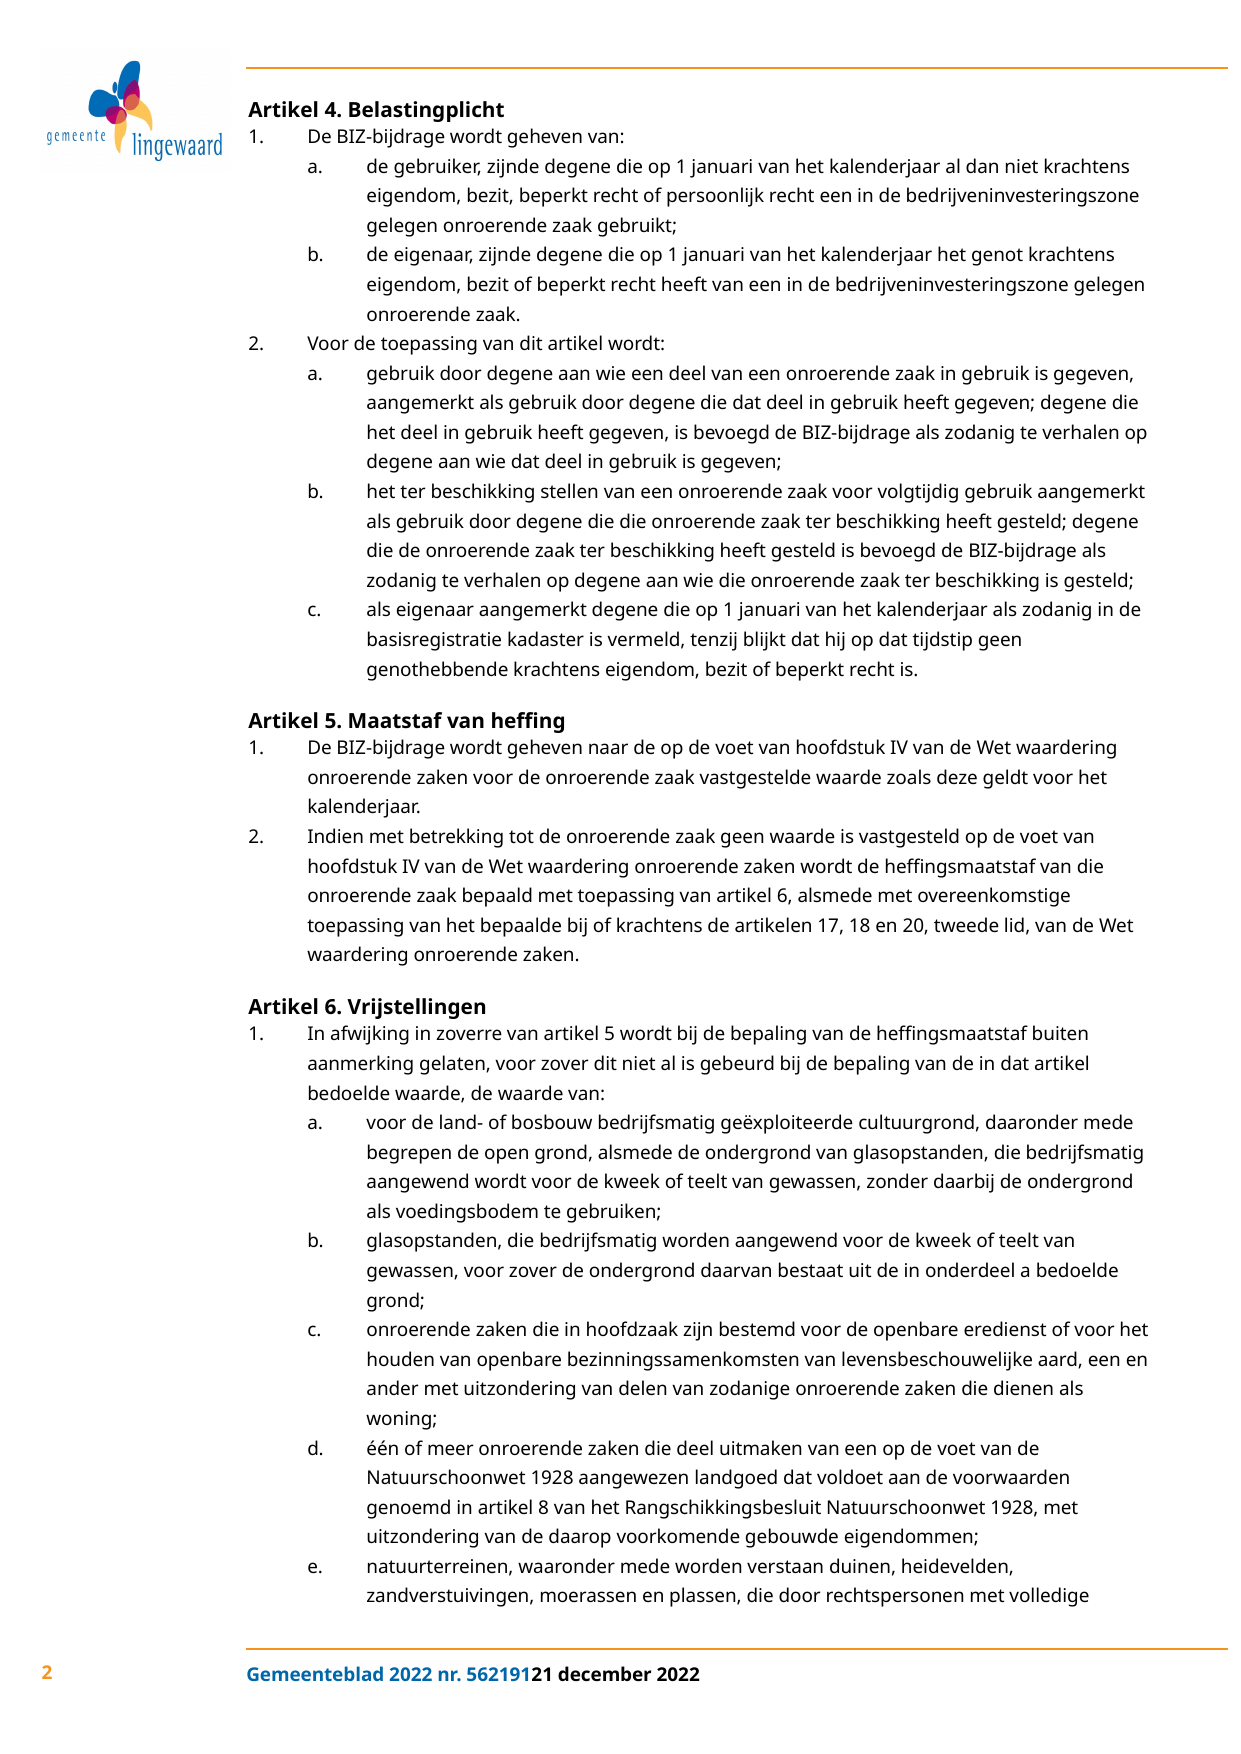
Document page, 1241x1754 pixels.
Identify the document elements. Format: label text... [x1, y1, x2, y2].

list één of meer onroerende zaken die deel uitmaken van een op de voet van de Natuurschoonwet 1928 aangewezen landgoed dat voldoet aan de voorwaarden genoemd in artikel 8 van het Rangschikkingsbesluit Natuurschoonwet 1928, met uitzondering van de daarop voorkomende gebouwde eigendommen; [307, 1435, 1152, 1549]
picture [41, 47, 231, 172]
list de eigenaar, zijnde degene die op 1 januari van het kalenderjaar het genot krachtens eigendom, bezit of beperkt recht heeft van een in de bedrijveninvesteringszone gelegen onroerende zaak. [307, 242, 1152, 326]
text Artikel 5. Maatstaf van heffing [248, 706, 1152, 734]
list voor de land- of bosbouw bedrijfsmatig geëxploiteerde cultuurgrond, daaronder mede begrepen de open grond, alsmede de ondergrond van glasopstanden, die bedrijfsmatig aangewend wordt voor de kweek of teelt van gewassen, zonder daarbij de ondergrond als voedingsbodem te gebruiken; [307, 1109, 1152, 1224]
list glasopstanden, die bedrijfsmatig worden aangewend voor de kweek of teelt van gewassen, voor zover de ondergrond daarvan bestaat uit de in onderdeel a bedoelde grond; [307, 1228, 1152, 1312]
text Artikel 4. Belastingplicht [248, 95, 1152, 123]
list de gebruiker, zijnde degene die op 1 januari van het kalenderjaar al dan niet krachtens eigendom, bezit, beperkt recht of persoonlijk recht een in de bedrijveninvesteringszone gelegen onroerende zaak gebruikt; [307, 153, 1152, 238]
list De BIZ-bijdrage wordt geheven naar de op de voet van hoofdstuk IV van de Wet waardering onroerende zaken voor de onroerende zaak vastgestelde waarde zoals deze geldt voor het kalenderjaar. [248, 734, 1152, 819]
list het ter beschikking stellen van een onroerende zaak voor volgtijdig gebruik aangemerkt als gebruik door degene die die onroerende zaak ter beschikking heeft gesteld; degene die de onroerende zaak ter beschikking heeft gesteld is bevoegd de BIZ-bijdrage als zodanig te verhalen op degene aan wie die onroerende zaak ter beschikking is gesteld; [307, 478, 1152, 593]
list natuurterreinen, waaronder mede worden verstaan duinen, heidevelden, zandverstuivingen, moerassen en plassen, die door rechtspersonen met volledige [307, 1553, 1152, 1608]
list De BIZ-bijdrage wordt geheven van: [248, 123, 1152, 149]
text Artikel 6. Vrijstellingen [248, 992, 1152, 1021]
list als eigenaar aangemerkt degene die op 1 januari van het kalenderjaar als zodanig in de basisregistratie kadaster is vermeld, tenzij blijkt dat hij op dat tijdstip geen genothebbende krachtens eigendom, bezit of beperkt recht is. [307, 597, 1152, 681]
list onroerende zaken die in hoofdzaak zijn bestemd voor de openbare eredienst of voor het houden van openbare bezinningssamenkomsten van levensbeschouwelijke aard, een en ander met uitzondering van delen van zodanige onroerende zaken die dienen als woning; [307, 1316, 1152, 1431]
list In afwijking in zoverre van artikel 5 wordt bij de bepaling van de heffingsmaatstaf buiten aanmerking gelaten, voor zover dit niet al is gebeurd bij de bepaling van de in dat artikel bedoelde waarde, de waarde van: [248, 1021, 1152, 1105]
list Voor de toepassing van dit artikel wordt: [248, 330, 1152, 356]
list gebruik door degene aan wie een deel van een onroerende zaak in gebruik is gegeven, aangemerkt als gebruik door degene die dat deel in gebruik heeft gegeven; degene die het deel in gebruik heeft gegeven, is bevoegd de BIZ-bijdrage als zodanig te verhalen op degene aan wie dat deel in gebruik is gegeven; [307, 360, 1152, 474]
list Indien met betrekking tot de onroerende zaak geen waarde is vastgesteld op de voet van hoofdstuk IV van de Wet waardering onroerende zaken wordt de heffingsmaatstaf van die onroerende zaak bepaald met toepassing van artikel 6, alsmede met overeenkomstige toepassing van het bepaalde bij of krachtens de artikelen 17, 18 en 20, tweede lid, van de Wet waardering onroerende zaken. [248, 823, 1152, 967]
